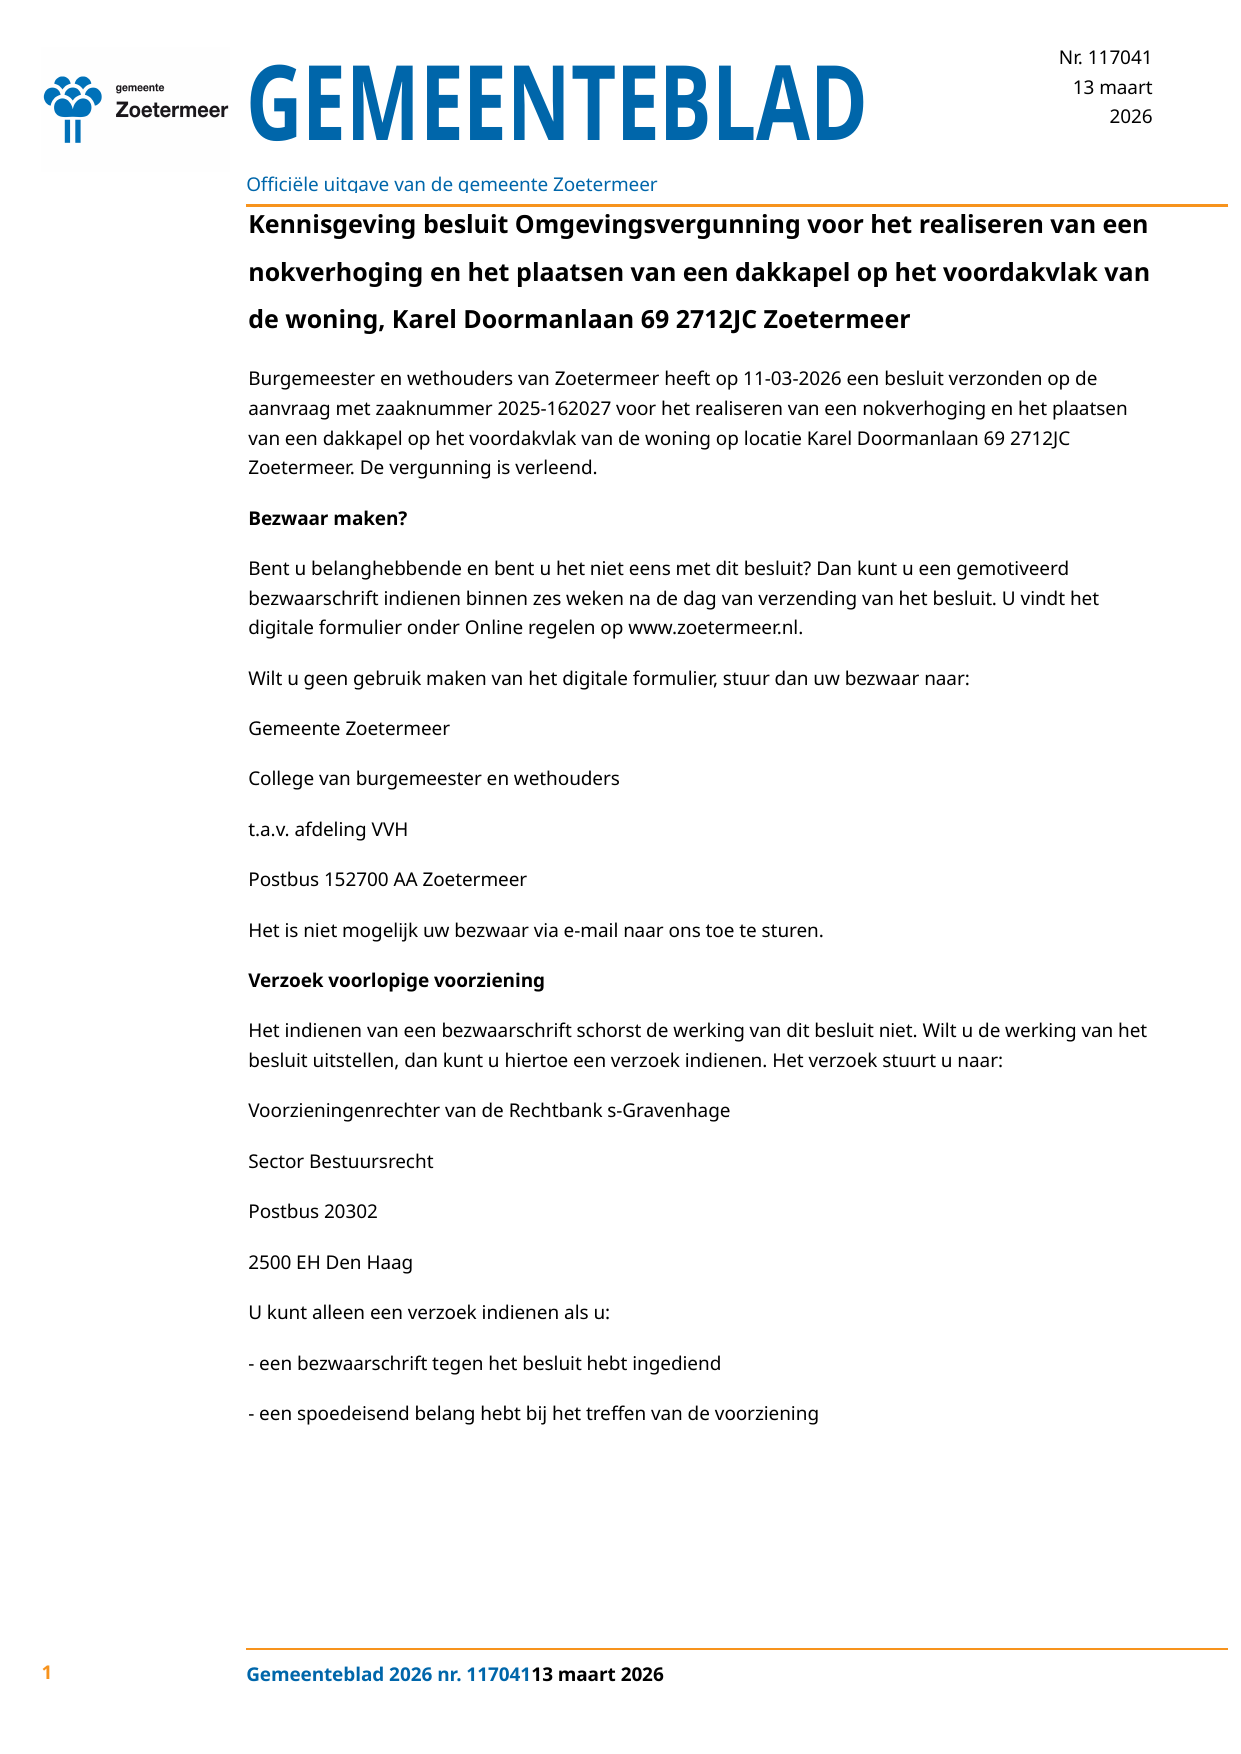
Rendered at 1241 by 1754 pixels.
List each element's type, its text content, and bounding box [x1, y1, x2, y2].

text Gemeente Zoetermeer [248, 715, 1152, 741]
text Wilt u geen gebruik maken van het digitale formulier, stuur dan uw bezwaar naar: [248, 665, 1152, 690]
text U kunt alleen een verzoek indienen als u: [248, 1299, 1152, 1325]
text Burgemeester en wethouders van Zoetermeer heeft op 11-03-2026 een besluit verzonden op de aanvraag met zaaknummer 2025-162027 voor het realiseren van een nokverhoging en het plaatsen van een dakkapel op het voordakvlak van de woning op locatie Karel Doormanlaan 69 2712JC Zoetermeer. De vergunning is verleend. [248, 366, 1152, 480]
text Sector Bestuursrecht [248, 1148, 1152, 1174]
text Postbus 152700 AA Zoetermeer [248, 866, 1152, 892]
text Verzoek voorlopige voorziening [248, 967, 1152, 993]
picture [41, 47, 231, 172]
text Voorzieningenrechter van de Rechtbank s-Gravenhage [248, 1098, 1152, 1123]
text 2500 EH Den Haag [248, 1249, 1152, 1274]
text - een bezwaarschrift tegen het besluit hebt ingediend [248, 1350, 1152, 1375]
text Postbus 20302 [248, 1198, 1152, 1224]
text College van burgemeester en wethouders [248, 766, 1152, 791]
text Het is niet mogelijk uw bezwaar via e-mail naar ons toe te sturen. [248, 917, 1152, 942]
text - een spoedeisend belang hebt bij het treffen van de voorziening [248, 1400, 1152, 1426]
text Het indienen van een bezwaarschrift schorst de werking van dit besluit niet. Wilt u de werking van het besluit uitstellen, dan kunt u hiertoe een verzoek indienen. Het verzoek stuurt u naar: [248, 1018, 1152, 1073]
text Kennisgeving besluit Omgevingsvergunning voor het realiseren van een nokverhoging en het plaatsen van een dakkapel op het voordakvlak van de woning, Karel Doormanlaan 69 2712JC Zoetermeer [248, 207, 1152, 336]
text t.a.v. afdeling VVH [248, 816, 1152, 842]
text Bezwaar maken? [248, 505, 1152, 530]
text Bent u belanghebbende en bent u het niet eens met dit besluit? Dan kunt u een gemotiveerd bezwaarschrift indienen binnen zes weken na de dag van verzending van het besluit. U vindt het digitale formulier onder Online regelen op www.zoetermeer.nl. [248, 555, 1152, 640]
